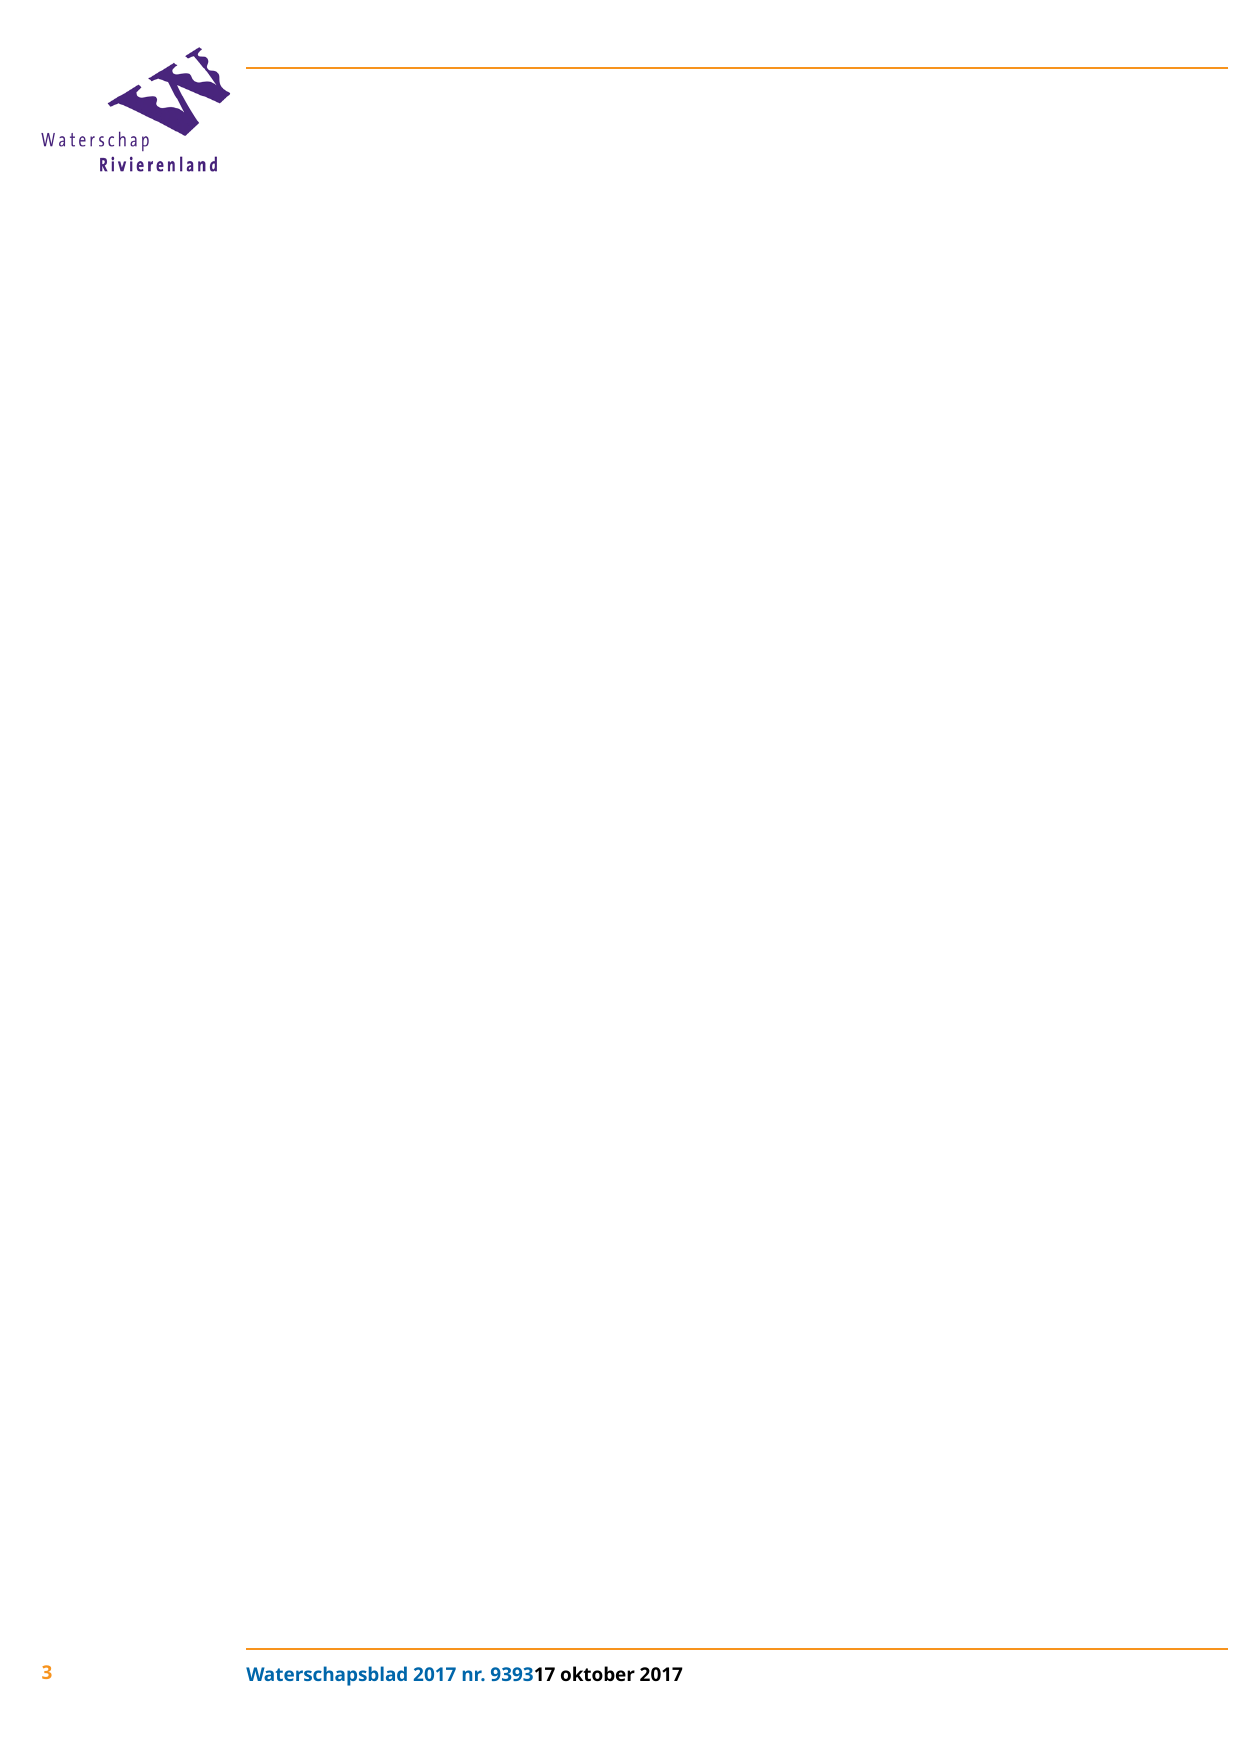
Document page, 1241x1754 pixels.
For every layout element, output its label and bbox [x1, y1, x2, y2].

picture [41, 47, 231, 172]
